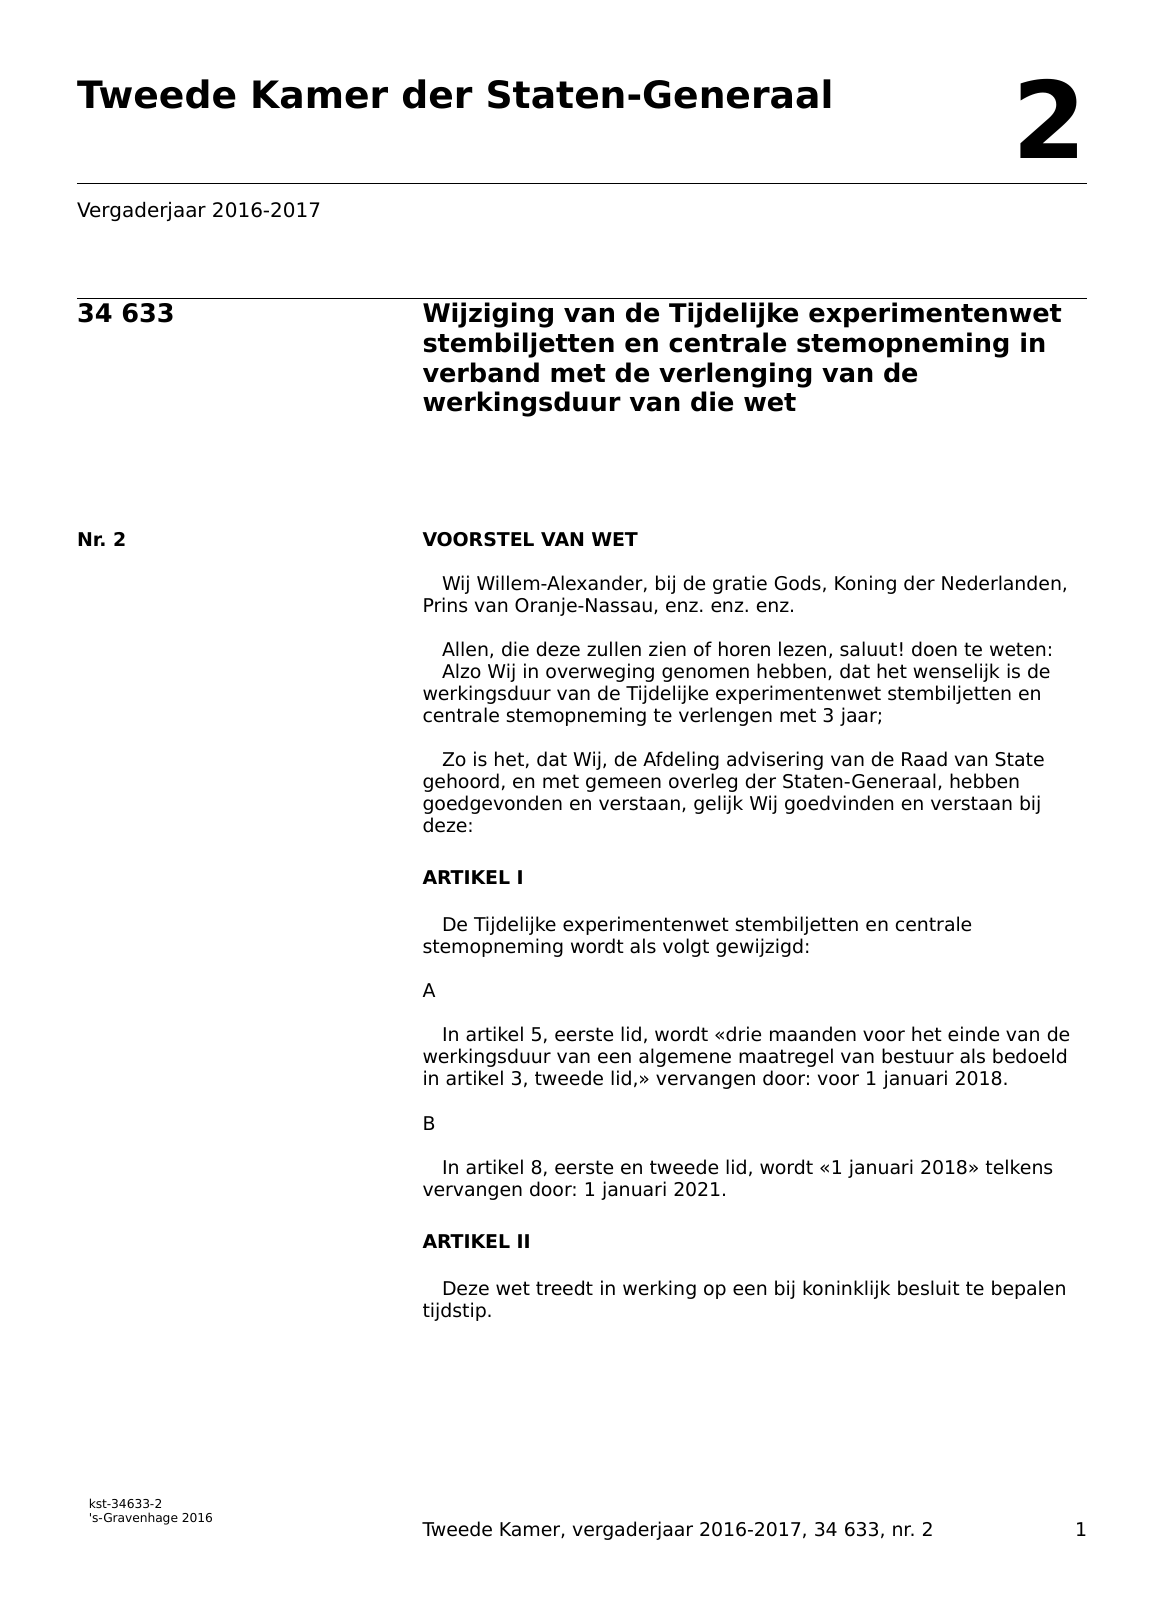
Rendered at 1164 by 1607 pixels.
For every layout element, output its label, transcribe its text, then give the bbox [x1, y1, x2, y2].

text De Tijdelijke experimentenwet stembiljetten en centrale stemopneming wordt als volgt gewijzigd: [422, 914, 1087, 958]
subtitle Nr. 2 VOORSTEL VAN WET [77, 529, 1087, 551]
text Wij Willem-Alexander, bij de gratie Gods, Koning der Nederlanden, Prins van Oranje-Nassau, enz. enz. enz. [422, 573, 1087, 617]
text kst-34633-2 [88, 1497, 323, 1511]
table_header Tweede Kamer der Staten-Generaal [77, 59, 886, 183]
subtitle ARTIKEL I [422, 867, 1087, 889]
text 's-Gravenhage 2016 [88, 1511, 323, 1525]
table_header 2 [886, 59, 1087, 183]
text Deze wet treedt in werking op een bij koninklijk besluit te bepalen tijdstip. [422, 1278, 1087, 1322]
text In artikel 8, eerste en tweede lid, wordt «1 januari 2018» telkens vervangen door: 1 januari 2021. [422, 1157, 1087, 1201]
text Alzo Wij in overweging genomen hebben, dat het wenselijk is de werkingsduur van de Tijdelijke experimentenwet stembiljetten en centrale stemopneming te verlengen met 3 jaar; [422, 661, 1087, 727]
subtitle ARTIKEL II [422, 1231, 1087, 1253]
text B [422, 1112, 1087, 1134]
text A [422, 980, 1087, 1002]
text Zo is het, dat Wij, de Afdeling advisering van de Raad van State gehoord, en met gemeen overleg der Staten-Generaal, hebben goedgevonden en verstaan, gelijk Wij goedvinden en verstaan bij deze: [422, 749, 1087, 837]
subtitle 34 633 Wijziging van de Tijdelijke experimentenwet stembiljetten en centrale stemopneming in verband met de verlenging van de werkingsduur van die wet [77, 299, 1087, 418]
text Allen, die deze zullen zien of horen lezen, saluut! doen te weten: [422, 639, 1087, 661]
table_cell Vergaderjaar 2016-2017 [77, 184, 1087, 298]
text In artikel 5, eerste lid, wordt «drie maanden voor het einde van de werkingsduur van een algemene maatregel van bestuur als bedoeld in artikel 3, tweede lid,» vervangen door: voor 1 januari 2018. [422, 1024, 1087, 1090]
